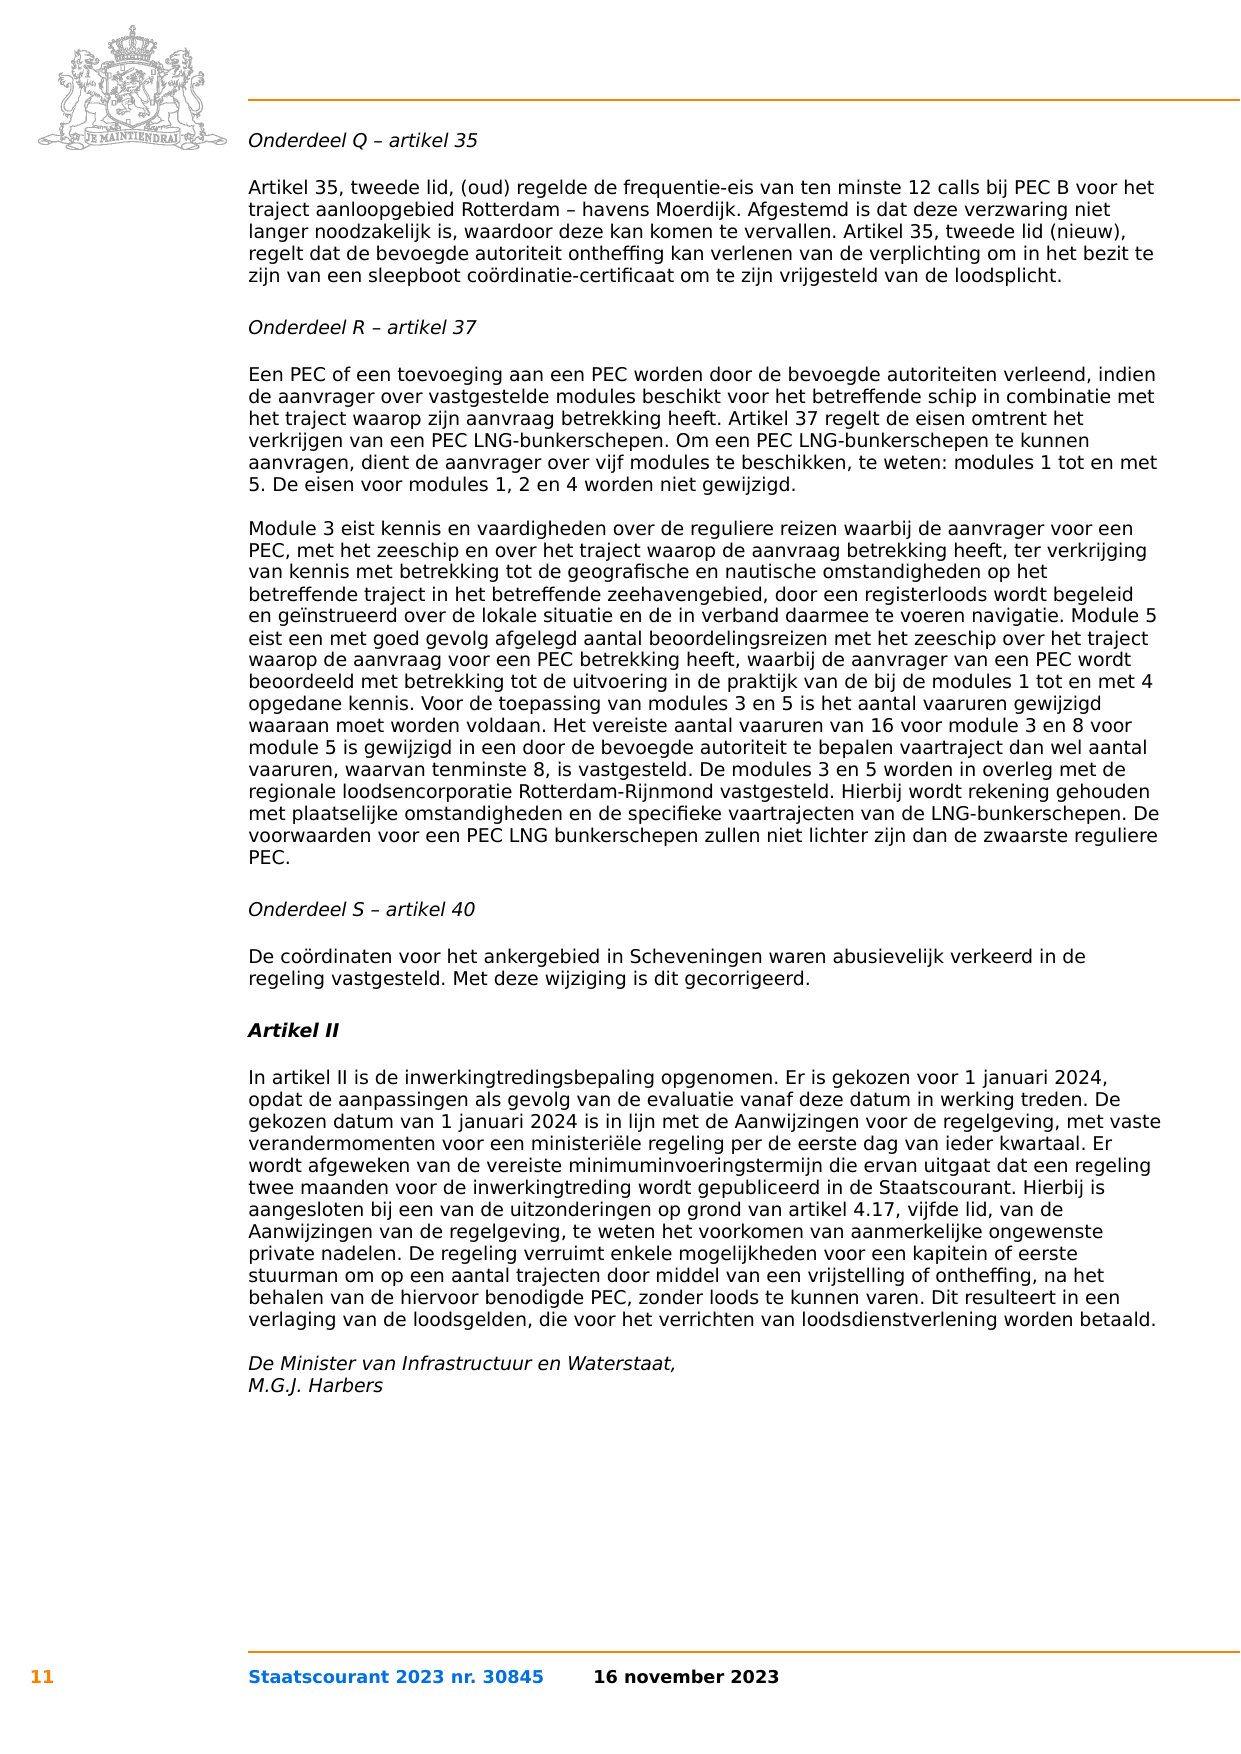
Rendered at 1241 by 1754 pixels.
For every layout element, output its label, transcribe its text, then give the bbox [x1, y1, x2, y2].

text Artikel 35, tweede lid, (oud) regelde de frequentie-eis van ten minste 12 calls bij PEC B voor het traject aanloopgebied Rotterdam – havens Moerdijk. Afgestemd is dat deze verzwaring niet langer noodzakelijk is, waardoor deze kan komen te vervallen. Artikel 35, tweede lid (nieuw), regelt dat de bevoegde autoriteit ontheffing kan verlenen van de verplichting om in het bezit te zijn van een sleepboot coördinatie-certificaat om te zijn vrijgesteld van de loodsplicht. [248, 177, 1163, 287]
text Module 3 eist kennis en vaardigheden over de reguliere reizen waarbij de aanvrager voor een PEC, met het zeeschip en over het traject waarop de aanvraag betrekking heeft, ter verkrijging van kennis met betrekking tot de geografische en nautische omstandigheden op het betreffende traject in het betreffende zeehavengebied, door een registerloods wordt begeleid en geïnstrueerd over de lokale situatie en de in verband daarmee te voeren navigatie. Module 5 eist een met goed gevolg afgelegd aantal beoordelingsreizen met het zeeschip over het traject waarop de aanvraag voor een PEC betrekking heeft, waarbij de aanvrager van een PEC wordt beoordeeld met betrekking tot de uitvoering in de praktijk van de bij de modules 1 tot en met 4 opgedane kennis. Voor de toepassing van modules 3 en 5 is het aantal vaaruren gewijzigd waaraan moet worden voldaan. Het vereiste aantal vaaruren van 16 voor module 3 en 8 voor module 5 is gewijzigd in een door de bevoegde autoriteit te bepalen vaartraject dan wel aantal vaaruren, waarvan tenminste 8, is vastgesteld. De modules 3 en 5 worden in overleg met de regionale loodsencorporatie Rotterdam-Rijnmond vastgesteld. Hierbij wordt rekening gehouden met plaatselijke omstandigheden en de specifieke vaartrajecten van de LNG-bunkerschepen. De voorwaarden voor een PEC LNG bunkerschepen zullen niet lichter zijn dan de zwaarste reguliere PEC. [248, 517, 1163, 869]
text De Minister van Infrastructuur en Waterstaat, M.G.J. Harbers [248, 1353, 1163, 1397]
text Een PEC of een toevoeging aan een PEC worden door de bevoegde autoriteiten verleend, indien de aanvrager over vastgestelde modules beschikt voor het betreffende schip in combinatie met het traject waarop zijn aanvraag betrekking heeft. Artikel 37 regelt de eisen omtrent het verkrijgen van een PEC LNG-bunkerschepen. Om een PEC LNG-bunkerschepen te kunnen aanvragen, dient de aanvrager over vijf modules te beschikken, te weten: modules 1 tot en met 5. De eisen voor modules 1, 2 en 4 worden niet gewijzigd. [248, 364, 1163, 496]
subtitle Onderdeel R – artikel 37 [248, 317, 1163, 339]
text De coördinaten voor het ankergebied in Scheveningen waren abusievelijk verkeerd in de regeling vastgesteld. Met deze wijziging is dit gecorrigeerd. [248, 946, 1163, 990]
picture [38, 25, 227, 150]
subtitle Artikel II [248, 1020, 1163, 1042]
subtitle Onderdeel S – artikel 40 [248, 899, 1163, 921]
subtitle Onderdeel Q – artikel 35 [248, 130, 1163, 152]
text In artikel II is de inwerkingtredingsbepaling opgenomen. Er is gekozen voor 1 januari 2024, opdat de aanpassingen als gevolg van de evaluatie vanaf deze datum in werking treden. De gekozen datum van 1 januari 2024 is in lijn met de Aanwijzingen voor de regelgeving, met vaste verandermomenten voor een ministeriële regeling per de eerste dag van ieder kwartaal. Er wordt afgeweken van de vereiste minimuminvoeringstermijn die ervan uitgaat dat een regeling twee maanden voor de inwerkingtreding wordt gepubliceerd in de Staatscourant. Hierbij is aangesloten bij een van de uitzonderingen op grond van artikel 4.17, vijfde lid, van de Aanwijzingen van de regelgeving, te weten het voorkomen van aanmerkelijke ongewenste private nadelen. De regeling verruimt enkele mogelijkheden voor een kapitein of eerste stuurman om op een aantal trajecten door middel van een vrijstelling of ontheffing, na het behalen van de hiervoor benodigde PEC, zonder loods te kunnen varen. Dit resulteert in een verlaging van de loodsgelden, die voor het verrichten van loodsdienstverlening worden betaald. [248, 1067, 1163, 1331]
